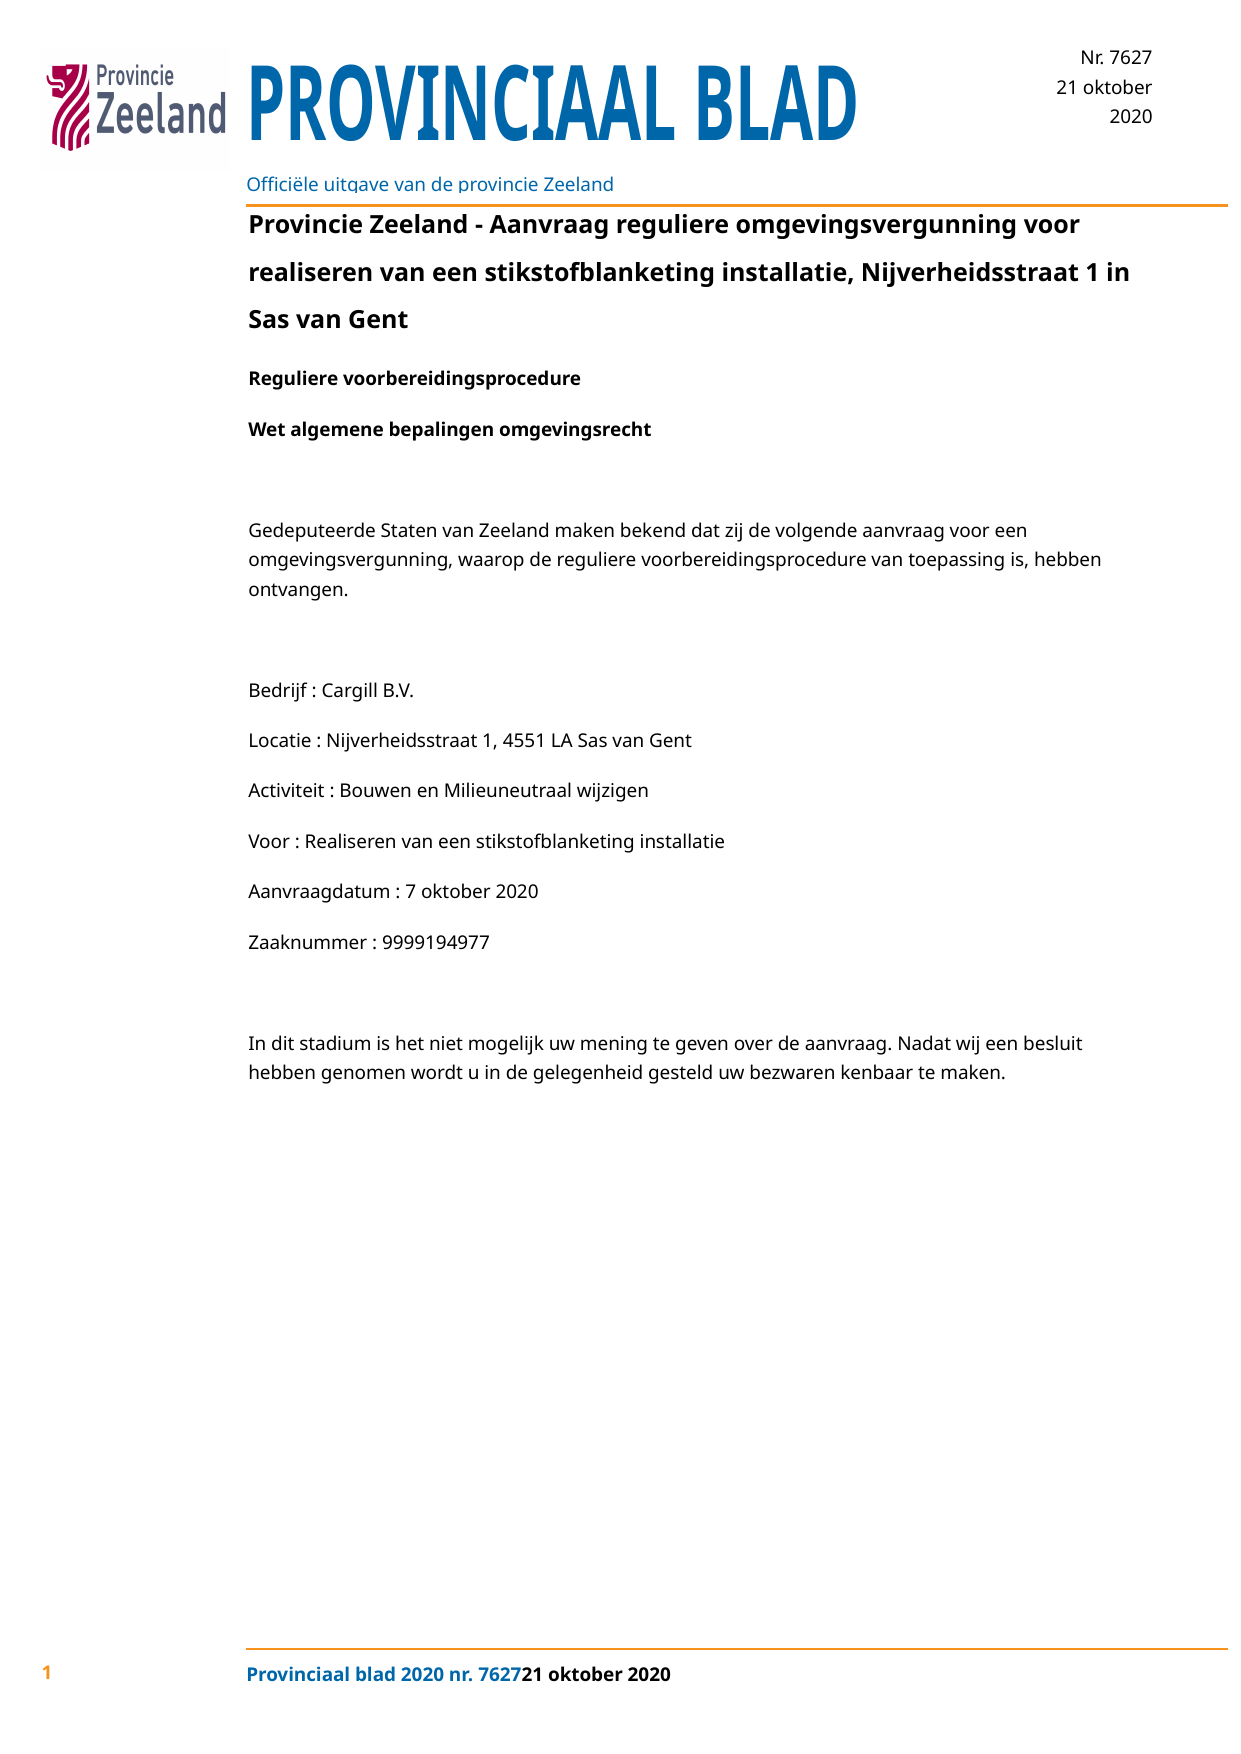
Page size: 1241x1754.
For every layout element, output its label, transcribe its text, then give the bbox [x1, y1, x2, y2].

text Voor : Realiseren van een stikstofblanketing installatie [248, 828, 1152, 854]
picture [41, 47, 231, 172]
text Bedrijf : Cargill B.V. [248, 677, 1152, 702]
text Reguliere voorbereidingsprocedure [248, 366, 1152, 391]
text Gedeputeerde Staten van Zeeland maken bekend dat zij de volgende aanvraag voor een omgevingsvergunning, waarop de reguliere voorbereidingsprocedure van toepassing is, hebben ontvangen. [248, 517, 1152, 602]
text In dit stadium is het niet mogelijk uw mening te geven over de aanvraag. Nadat wij een besluit hebben genomen wordt u in de gelegenheid gesteld uw bezwaren kenbaar te maken. [248, 1030, 1152, 1085]
text Provincie Zeeland - Aanvraag reguliere omgevingsvergunning voor realiseren van een stikstofblanketing installatie, Nijverheidsstraat 1 in Sas van Gent [248, 207, 1152, 336]
text Activiteit : Bouwen en Milieuneutraal wijzigen [248, 778, 1152, 803]
text Aanvraagdatum : 7 oktober 2020 [248, 878, 1152, 904]
text Wet algemene bepalingen omgevingsrecht [248, 416, 1152, 442]
text Locatie : Nijverheidsstraat 1, 4551 LA Sas van Gent [248, 727, 1152, 753]
text Zaaknummer : 9999194977 [248, 929, 1152, 954]
